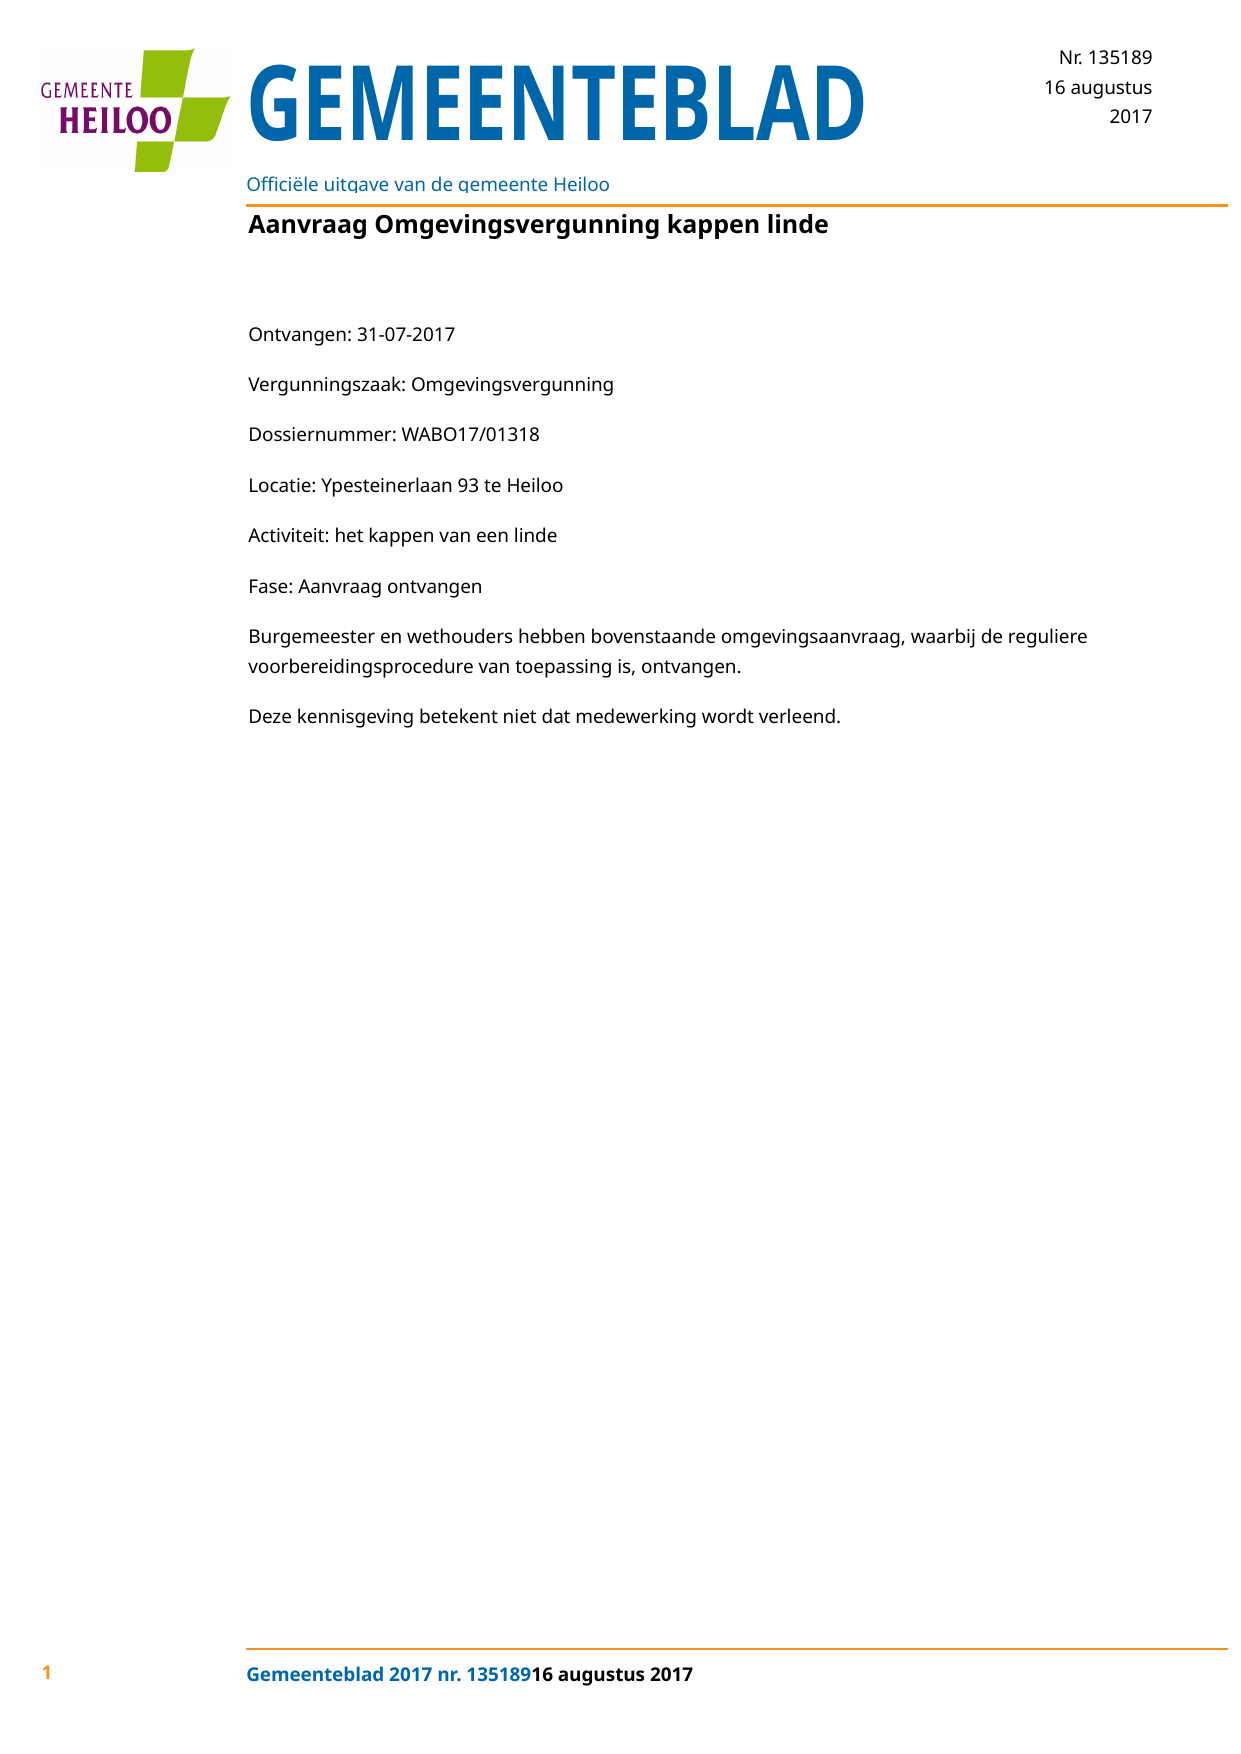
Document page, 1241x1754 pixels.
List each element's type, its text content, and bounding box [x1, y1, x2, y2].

picture [41, 47, 231, 172]
text Fase: Aanvraag ontvangen [248, 573, 1152, 598]
text Deze kennisgeving betekent niet dat medewerking wordt verleend. [248, 703, 1152, 729]
text Vergunningszaak: Omgevingsvergunning [248, 371, 1152, 397]
text Activiteit: het kappen van een linde [248, 522, 1152, 548]
text Burgemeester en wethouders hebben bovenstaande omgevingsaanvraag, waarbij de reguliere voorbereidingsprocedure van toepassing is, ontvangen. [248, 623, 1152, 678]
text Ontvangen: 31-07-2017 [248, 321, 1152, 346]
text Locatie: Ypesteinerlaan 93 te Heiloo [248, 472, 1152, 498]
text Dossiernummer: WABO17/01318 [248, 422, 1152, 447]
text Aanvraag Omgevingsvergunning kappen linde [248, 207, 1152, 241]
